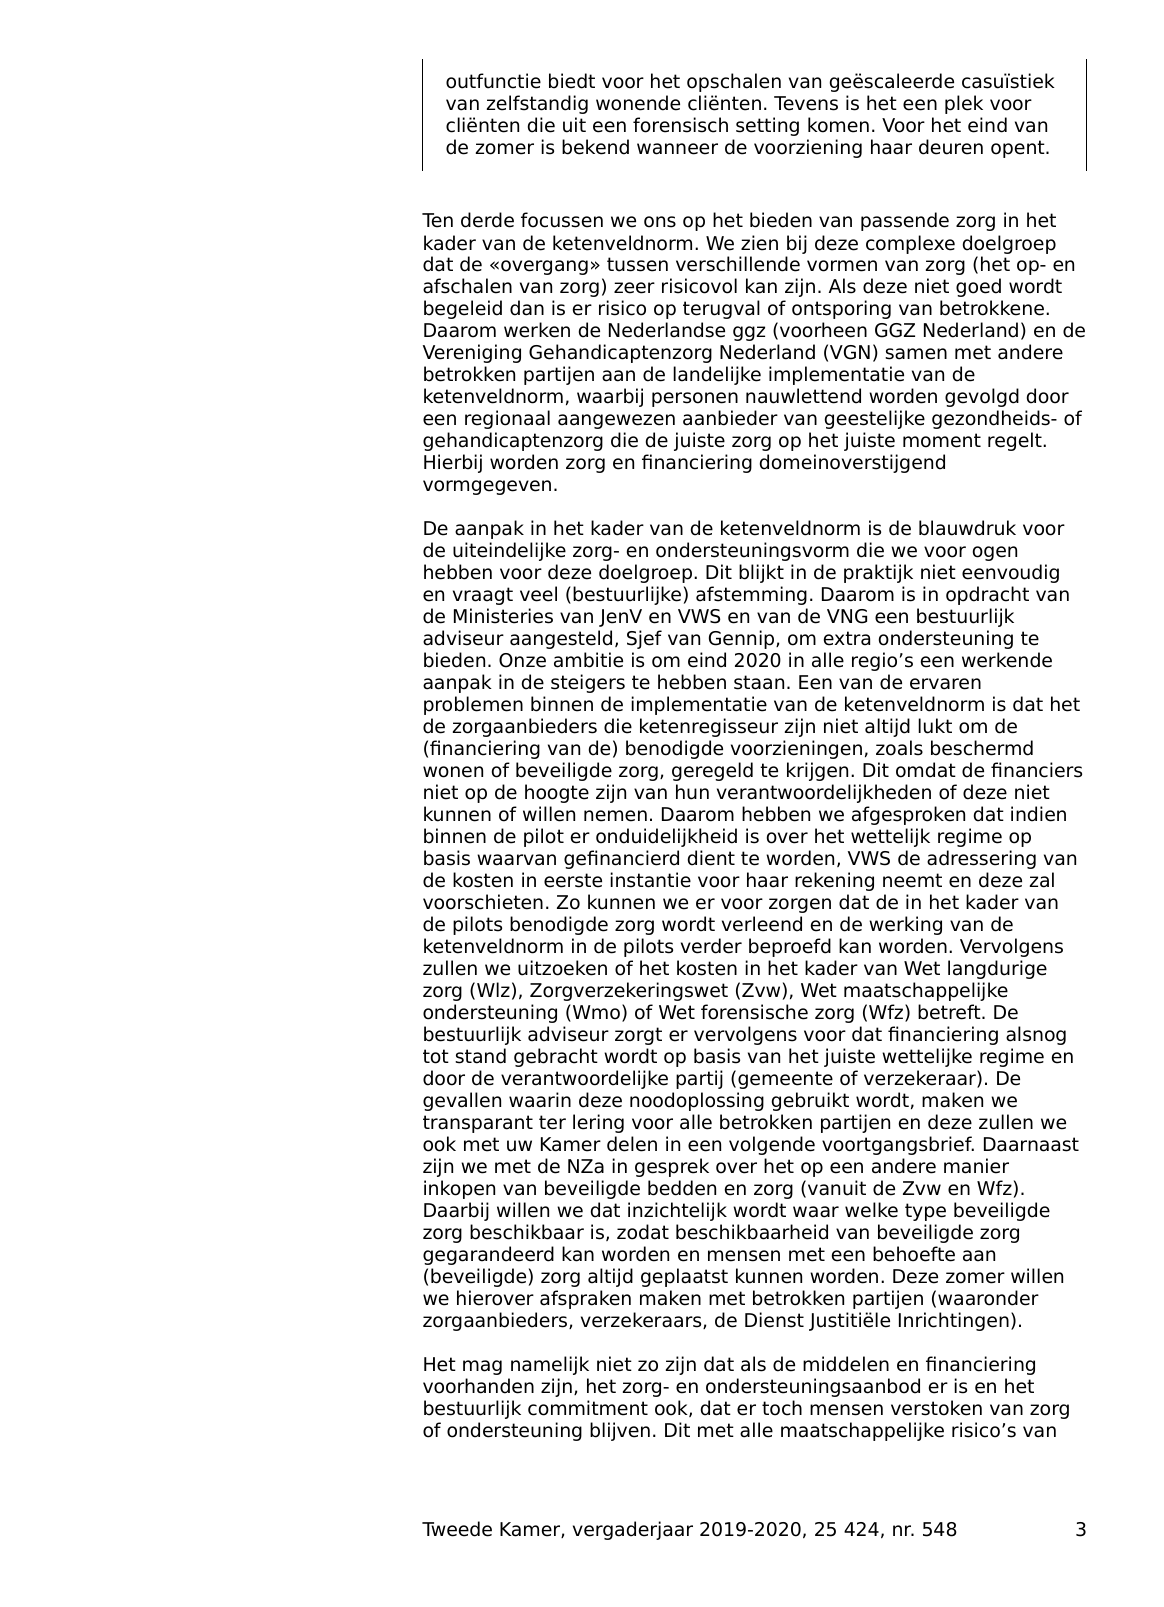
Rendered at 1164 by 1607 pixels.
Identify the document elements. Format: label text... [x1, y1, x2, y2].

text Het mag namelijk niet zo zijn dat als de middelen en financiering voorhanden zijn, het zorg- en ondersteuningsaanbod er is en het bestuurlijk commitment ook, dat er toch mensen verstoken van zorg of ondersteuning blijven. Dit met alle maatschappelijke risico’s van [422, 1354, 1087, 1442]
table_header outfunctie biedt voor het opschalen van geëscaleerde casuïstiek van zelfstandig wonende cliënten. Tevens is het een plek voor cliënten die uit een forensisch setting komen. Voor het eind van de zomer is bekend wanneer de voorziening haar deuren opent. [423, 59, 1086, 171]
text Ten derde focussen we ons op het bieden van passende zorg in het kader van de ketenveldnorm. We zien bij deze complexe doelgroep dat de «overgang» tussen verschillende vormen van zorg (het op- en afschalen van zorg) zeer risicovol kan zijn. Als deze niet goed wordt begeleid dan is er risico op terugval of ontsporing van betrokkene. Daarom werken de Nederlandse ggz (voorheen GGZ Nederland) en de Vereniging Gehandicaptenzorg Nederland (VGN) samen met andere betrokken partijen aan de landelijke implementatie van de ketenveldnorm, waarbij personen nauwlettend worden gevolgd door een regionaal aangewezen aanbieder van geestelijke gezondheids- of gehandicaptenzorg die de juiste zorg op het juiste moment regelt. Hierbij worden zorg en financiering domeinoverstijgend vormgegeven. [422, 210, 1087, 496]
text De aanpak in het kader van de ketenveldnorm is de blauwdruk voor de uiteindelijke zorg- en ondersteuningsvorm die we voor ogen hebben voor deze doelgroep. Dit blijkt in de praktijk niet eenvoudig en vraagt veel (bestuurlijke) afstemming. Daarom is in opdracht van de Ministeries van JenV en VWS en van de VNG een bestuurlijk adviseur aangesteld, Sjef van Gennip, om extra ondersteuning te bieden. Onze ambitie is om eind 2020 in alle regio’s een werkende aanpak in de steigers te hebben staan. Een van de ervaren problemen binnen de implementatie van de ketenveldnorm is dat het de zorgaanbieders die ketenregisseur zijn niet altijd lukt om de (financiering van de) benodigde voorzieningen, zoals beschermd wonen of beveiligde zorg, geregeld te krijgen. Dit omdat de financiers niet op de hoogte zijn van hun verantwoordelijkheden of deze niet kunnen of willen nemen. Daarom hebben we afgesproken dat indien binnen de pilot er onduidelijkheid is over het wettelijk regime op basis waarvan gefinancierd dient te worden, VWS de adressering van de kosten in eerste instantie voor haar rekening neemt en deze zal voorschieten. Zo kunnen we er voor zorgen dat de in het kader van de pilots benodigde zorg wordt verleend en de werking van de ketenveldnorm in de pilots verder beproefd kan worden. Vervolgens zullen we uitzoeken of het kosten in het kader van Wet langdurige zorg (Wlz), Zorgverzekeringswet (Zvw), Wet maatschappelijke ondersteuning (Wmo) of Wet forensische zorg (Wfz) betreft. De bestuurlijk adviseur zorgt er vervolgens voor dat financiering alsnog tot stand gebracht wordt op basis van het juiste wettelijke regime en door de verantwoordelijke partij (gemeente of verzekeraar). De gevallen waarin deze noodoplossing gebruikt wordt, maken we transparant ter lering voor alle betrokken partijen en deze zullen we ook met uw Kamer delen in een volgende voortgangsbrief. Daarnaast zijn we met de NZa in gesprek over het op een andere manier inkopen van beveiligde bedden en zorg (vanuit de Zvw en Wfz). Daarbij willen we dat inzichtelijk wordt waar welke type beveiligde zorg beschikbaar is, zodat beschikbaarheid van beveiligde zorg gegarandeerd kan worden en mensen met een behoefte aan (beveiligde) zorg altijd geplaatst kunnen worden. Deze zomer willen we hierover afspraken maken met betrokken partijen (waaronder zorgaanbieders, verzekeraars, de Dienst Justitiële Inrichtingen). [422, 518, 1087, 1332]
